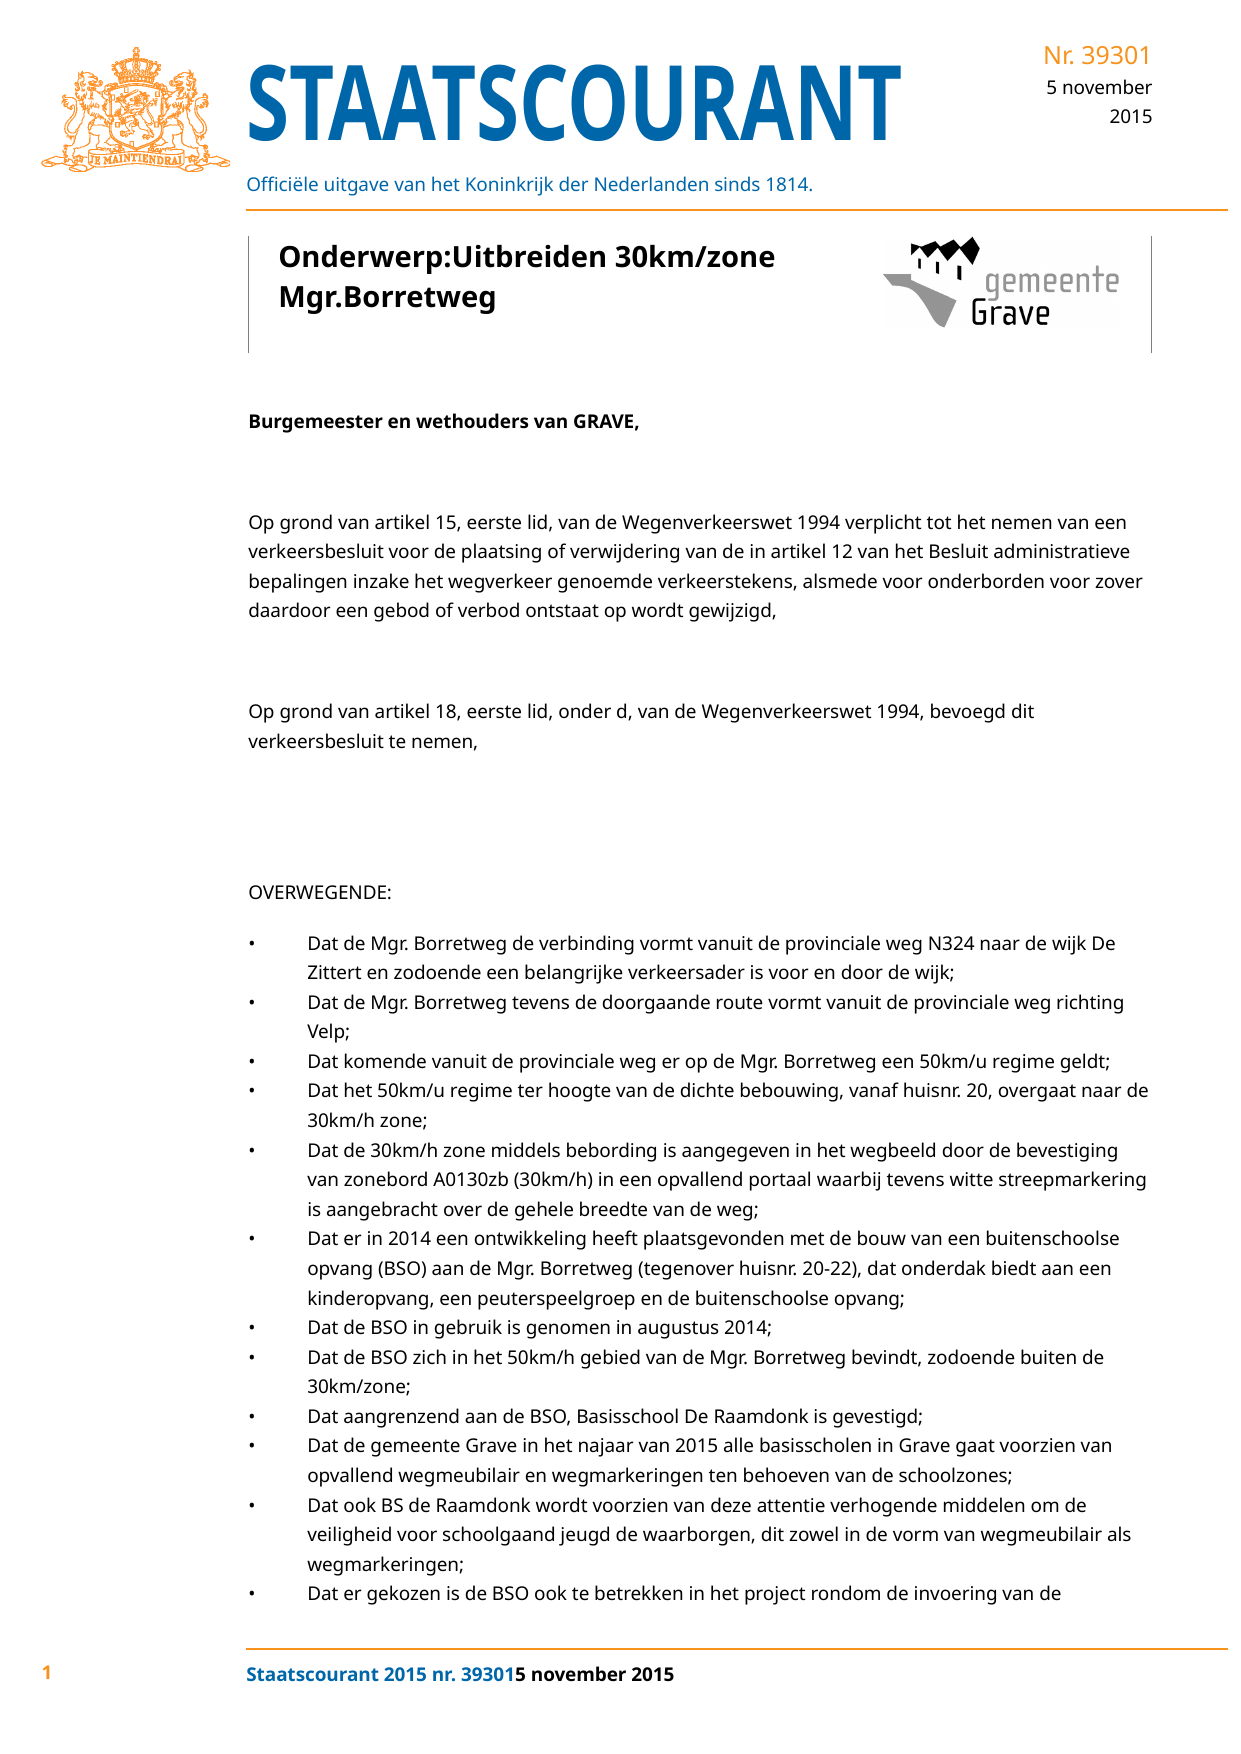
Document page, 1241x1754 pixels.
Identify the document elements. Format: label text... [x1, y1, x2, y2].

list Dat er gekozen is de BSO ook te betrekken in het project rondom de invoering van de [248, 1581, 1152, 1606]
list Dat komende vanuit de provinciale weg er op de Mgr. Borretweg een 50km/u regime geldt; [248, 1048, 1152, 1074]
list Dat het 50km/u regime ter hoogte van de dichte bebouwing, vanaf huisnr. 20, overgaat naar de 30km/h zone; [248, 1078, 1152, 1133]
list Dat de Mgr. Borretweg de verbinding vormt vanuit de provinciale weg N324 naar de wijk De Zittert en zodoende een belangrijke verkeersader is voor en door de wijk; [248, 930, 1152, 985]
list Dat ook BS de Raamdonk wordt voorzien van deze attentie verhogende middelen om de veiligheid voor schoolgaand jeugd de waarborgen, dit zowel in de vorm van wegmeubilair als wegmarkeringen; [248, 1492, 1152, 1577]
list Dat aangrenzend aan de BSO, Basisschool De Raamdonk is gevestigd; [248, 1403, 1152, 1429]
list Dat de gemeente Grave in het najaar van 2015 alle basisscholen in Grave gaat voorzien van opvallend wegmeubilair en wegmarkeringen ten behoeven van de schoolzones; [248, 1433, 1152, 1488]
list Dat de Mgr. Borretweg tevens de doorgaande route vormt vanuit de provinciale weg richting Velp; [248, 989, 1152, 1044]
text Burgemeester en wethouders van GRAVE, [248, 408, 1152, 434]
list Dat de BSO zich in het 50km/h gebied van de Mgr. Borretweg bevindt, zodoende buiten de 30km/zone; [248, 1344, 1152, 1399]
text OVERWEGENDE: [248, 879, 1152, 905]
text Op grond van artikel 15, eerste lid, van de Wegenverkeerswet 1994 verplicht tot het nemen van een verkeersbesluit voor de plaatsing of verwijdering van de in artikel 12 van het Besluit administratieve bepalingen inzake het wegverkeer genoemde verkeerstekens, alsmede voor onderborden voor zover daardoor een gebod of verbod ontstaat op wordt gewijzigd, [248, 509, 1152, 623]
list Dat er in 2014 een ontwikkeling heeft plaatsgevonden met de bouw van een buitenschoolse opvang (BSO) aan de Mgr. Borretweg (tegenover huisnr. 20-22), dat onderdak biedt aan een kinderopvang, een peuterspeelgroep en de buitenschoolse opvang; [248, 1226, 1152, 1311]
list Dat de 30km/h zone middels bebording is aangegeven in het wegbeeld door de bevestiging van zonebord A0130zb (30km/h) in een opvallend portaal waarbij tevens witte streepmarkering is aangebracht over de gehele breedte van de weg; [248, 1137, 1152, 1222]
picture [882, 236, 1119, 328]
table_header Onderwerp:Uitbreiden 30km/zone Mgr.Borretweg [249, 236, 850, 353]
text Op grond van artikel 18, eerste lid, onder d, van de Wegenverkeerswet 1994, bevoegd dit verkeersbesluit te nemen, [248, 698, 1152, 754]
picture [41, 47, 231, 172]
table_header [850, 236, 1151, 353]
list Dat de BSO in gebruik is genomen in augustus 2014; [248, 1314, 1152, 1340]
